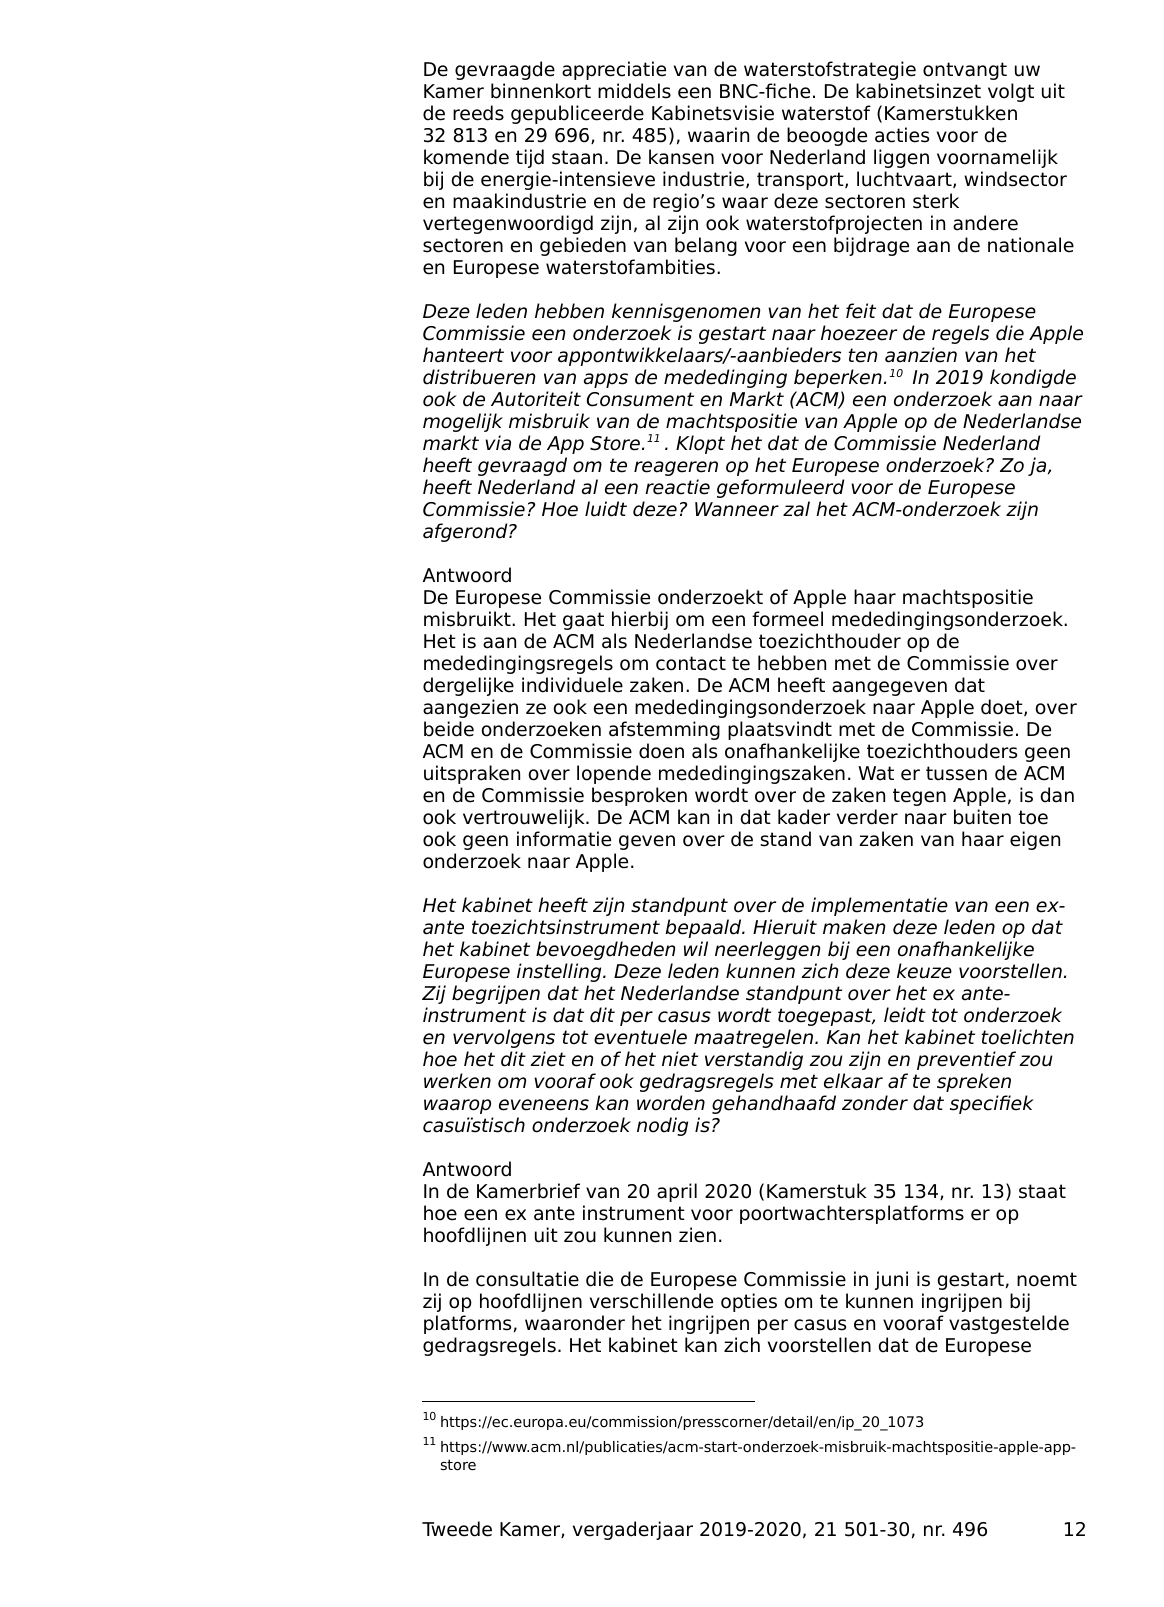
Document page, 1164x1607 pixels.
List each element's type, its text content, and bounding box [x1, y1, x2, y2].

text De gevraagde appreciatie van de waterstofstrategie ontvangt uw Kamer binnenkort middels een BNC-fiche. De kabinetsinzet volgt uit de reeds gepubliceerde Kabinetsvisie waterstof (Kamerstukken 32 813 en 29 696, nr. 485), waarin de beoogde acties voor de komende tijd staan. De kansen voor Nederland liggen voornamelijk bij de energie-intensieve industrie, transport, luchtvaart, windsector en maakindustrie en de regio’s waar deze sectoren sterk vertegenwoordigd zijn, al zijn ook waterstofprojecten in andere sectoren en gebieden van belang voor een bijdrage aan de nationale en Europese waterstofambities. [422, 59, 1087, 279]
text De Europese Commissie onderzoekt of Apple haar machtspositie misbruikt. Het gaat hierbij om een formeel mededingingsonderzoek. Het is aan de ACM als Nederlandse toezichthouder op de mededingingsregels om contact te hebben met de Commissie over dergelijke individuele zaken. De ACM heeft aangegeven dat aangezien ze ook een mededingingsonderzoek naar Apple doet, over beide onderzoeken afstemming plaatsvindt met de Commissie. De ACM en de Commissie doen als onafhankelijke toezichthouders geen uitspraken over lopende mededingingszaken. Wat er tussen de ACM en de Commissie besproken wordt over de zaken tegen Apple, is dan ook vertrouwelijk. De ACM kan in dat kader verder naar buiten toe ook geen informatie geven over de stand van zaken van haar eigen onderzoek naar Apple. [422, 587, 1087, 873]
text https://www.acm.nl/publicaties/acm-start-onderzoek-misbruik-machtspositie-apple-app-store [422, 1435, 1087, 1474]
text Antwoord [422, 1159, 1087, 1181]
text In de consultatie die de Europese Commissie in juni is gestart, noemt zij op hoofdlijnen verschillende opties om te kunnen ingrijpen bij platforms, waaronder het ingrijpen per casus en vooraf vastgestelde gedragsregels. Het kabinet kan zich voorstellen dat de Europese [422, 1269, 1087, 1357]
text https://ec.europa.eu/commission/presscorner/detail/en/ip_20_1073 [422, 1410, 1087, 1432]
text Het kabinet heeft zijn standpunt over de implementatie van een ex-ante toezichtsinstrument bepaald. Hieruit maken deze leden op dat het kabinet bevoegdheden wil neerleggen bij een onafhankelijke Europese instelling. Deze leden kunnen zich deze keuze voorstellen. Zij begrijpen dat het Nederlandse standpunt over het ex ante-instrument is dat dit per casus wordt toegepast, leidt tot onderzoek en vervolgens tot eventuele maatregelen. Kan het kabinet toelichten hoe het dit ziet en of het niet verstandig zou zijn en preventief zou werken om vooraf ook gedragsregels met elkaar af te spreken waarop eveneens kan worden gehandhaafd zonder dat specifiek casuïstisch onderzoek nodig is? [422, 895, 1087, 1137]
text Deze leden hebben kennisgenomen van het feit dat de Europese Commissie een onderzoek is gestart naar hoezeer de regels die Apple hanteert voor appontwikkelaars/-aanbieders ten aanzien van het distribueren van apps de mededinging beperken. In 2019 kondigde ook de Autoriteit Consument en Markt (ACM) een onderzoek aan naar mogelijk misbruik van de machtspositie van Apple op de Nederlandse markt via de App Store.. Klopt het dat de Commissie Nederland heeft gevraagd om te reageren op het Europese onderzoek? Zo ja, heeft Nederland al een reactie geformuleerd voor de Europese Commissie? Hoe luidt deze? Wanneer zal het ACM-onderzoek zijn afgerond? [422, 301, 1087, 543]
text In de Kamerbrief van 20 april 2020 (Kamerstuk 35 134, nr. 13) staat hoe een ex ante instrument voor poortwachtersplatforms er op hoofdlijnen uit zou kunnen zien. [422, 1181, 1087, 1247]
text Antwoord [422, 565, 1087, 587]
